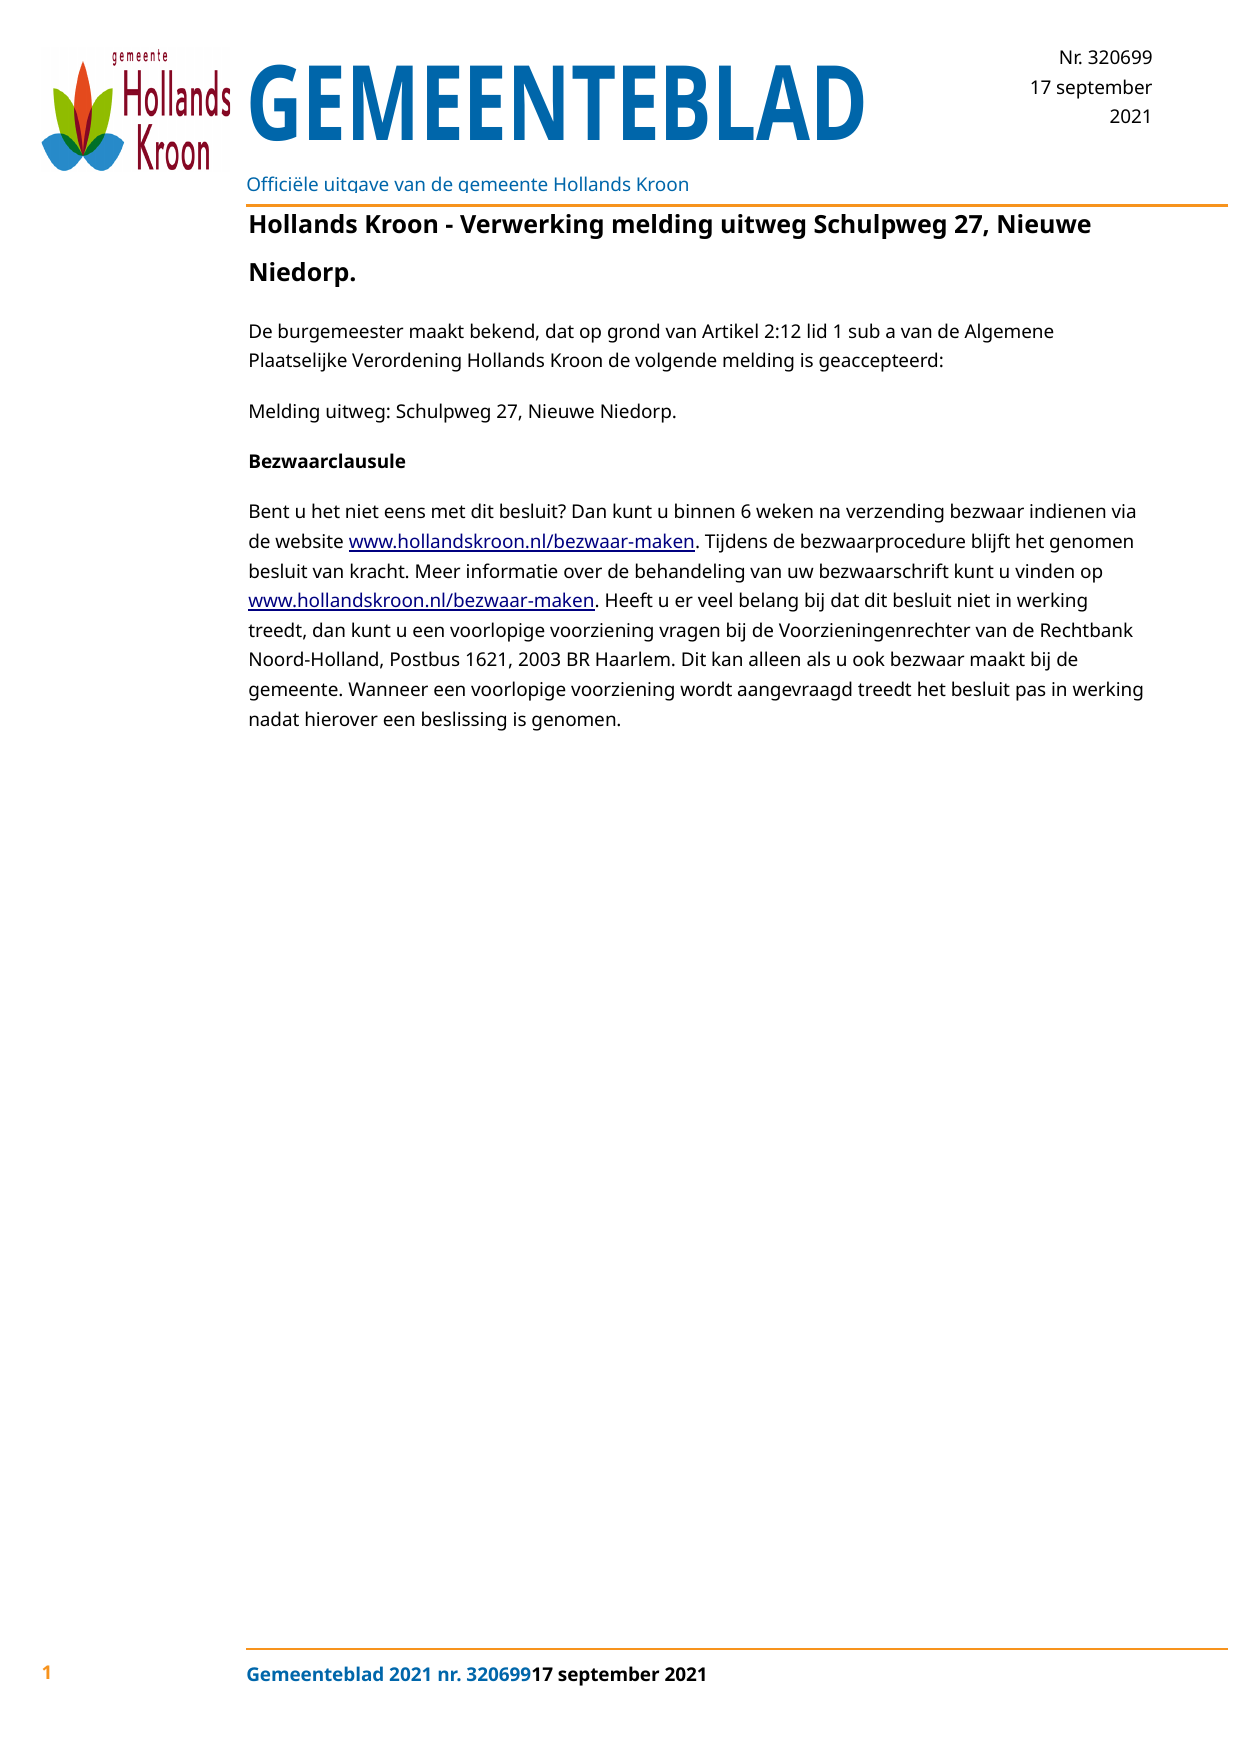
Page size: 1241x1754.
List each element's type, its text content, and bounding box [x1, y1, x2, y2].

text Bezwaarclausule [248, 448, 1152, 474]
text De burgemeester maakt bekend, dat op grond van Artikel 2:12 lid 1 sub a van de Algemene Plaatselijke Verordening Hollands Kroon de volgende melding is geaccepteerd: [248, 318, 1152, 373]
picture [41, 47, 231, 172]
text Bent u het niet eens met dit besluit? Dan kunt u binnen 6 weken na verzending bezwaar indienen via de website www.hollandskroon.nl/bezwaar-maken. Tijdens de bezwaarprocedure blijft het genomen besluit van kracht. Meer informatie over de behandeling van uw bezwaarschrift kunt u vinden op www.hollandskroon.nl/bezwaar-maken. Heeft u er veel belang bij dat dit besluit niet in werking treedt, dan kunt u een voorlopige voorziening vragen bij de Voorzieningenrechter van de Rechtbank Noord-Holland, Postbus 1621, 2003 BR Haarlem. Dit kan alleen als u ook bezwaar maakt bij de gemeente. Wanneer een voorlopige voorziening wordt aangevraagd treedt het besluit pas in werking nadat hierover een beslissing is genomen. [248, 499, 1152, 732]
text Hollands Kroon - Verwerking melding uitweg Schulpweg 27, Nieuwe Niedorp. [248, 207, 1152, 288]
text Melding uitweg: Schulpweg 27, Nieuwe Niedorp. [248, 398, 1152, 424]
